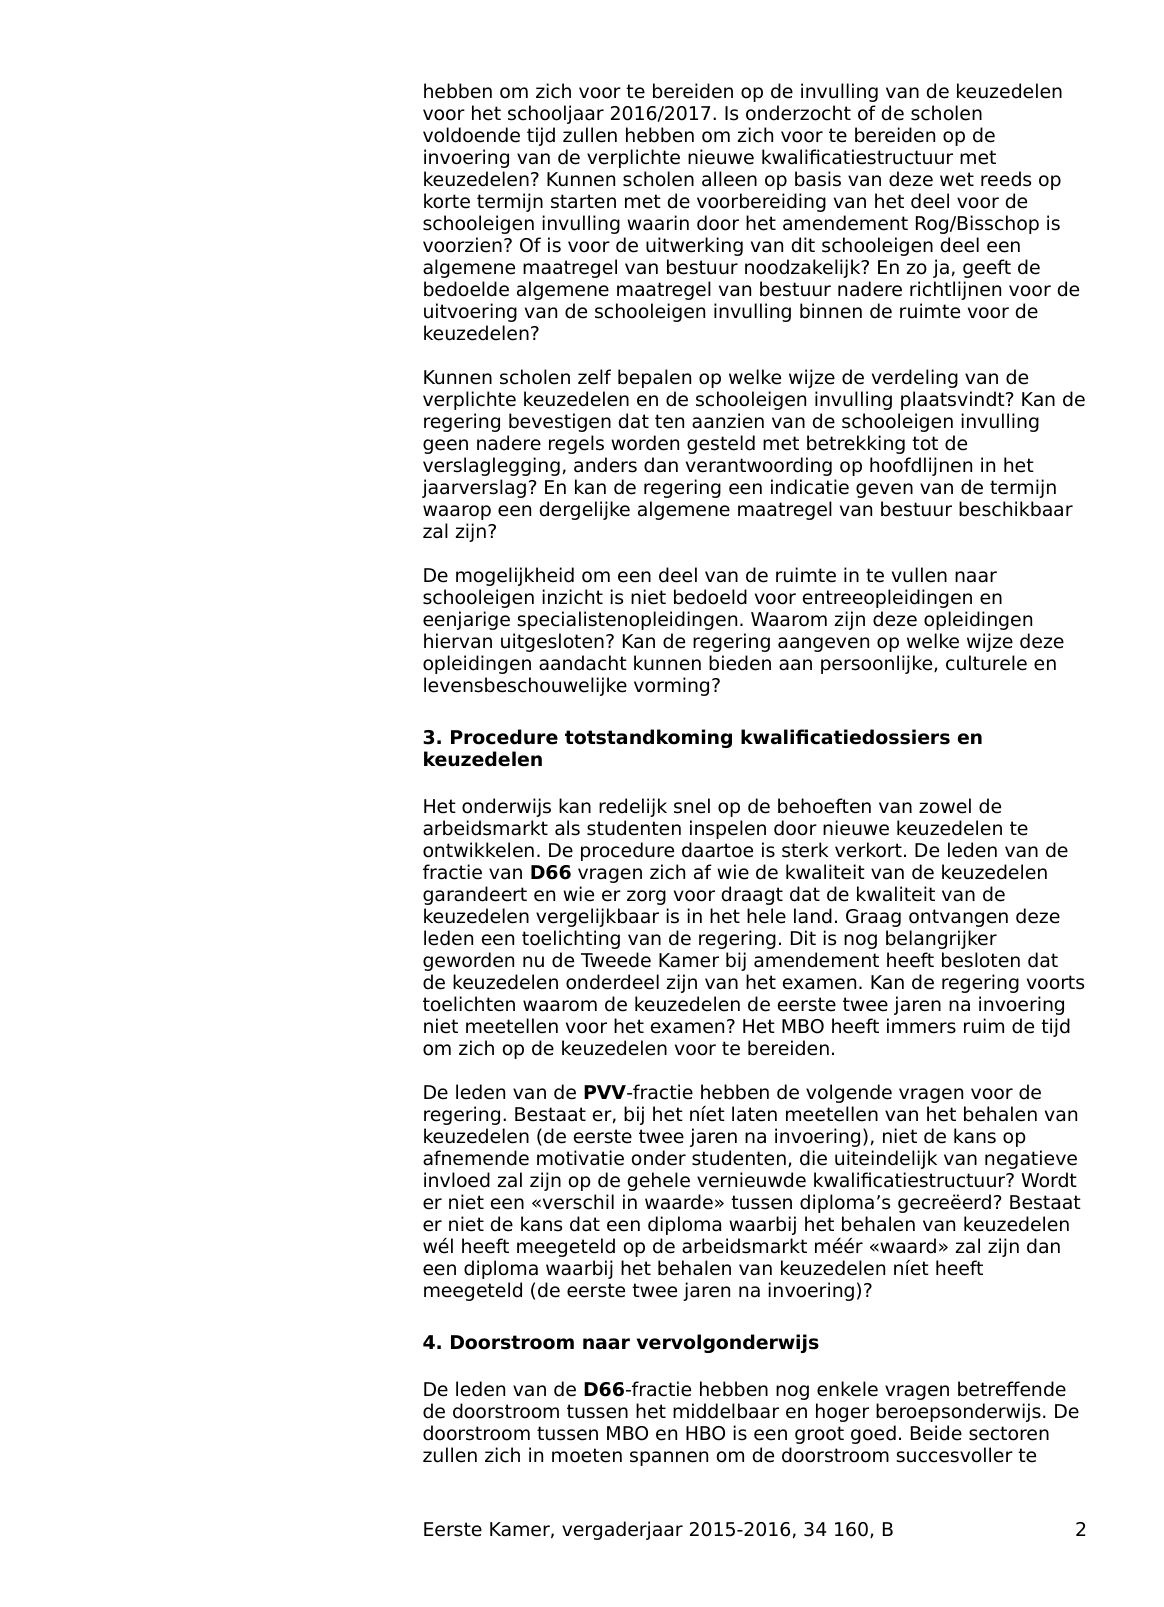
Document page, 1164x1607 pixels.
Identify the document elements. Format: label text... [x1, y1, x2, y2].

subtitle 3. Procedure totstandkoming kwalificatiedossiers en keuzedelen [422, 727, 1087, 771]
text De leden van de D66-fractie hebben nog enkele vragen betreffende de doorstroom tussen het middelbaar en hoger beroepsonderwijs. De doorstroom tussen MBO en HBO is een groot goed. Beide sectoren zullen zich in moeten spannen om de doorstroom succesvoller te [422, 1379, 1087, 1467]
text De mogelijkheid om een deel van de ruimte in te vullen naar schooleigen inzicht is niet bedoeld voor entreeopleidingen en eenjarige specialistenopleidingen. Waarom zijn deze opleidingen hiervan uitgesloten? Kan de regering aangeven op welke wijze deze opleidingen aandacht kunnen bieden aan persoonlijke, culturele en levensbeschouwelijke vorming? [422, 565, 1087, 697]
text De leden van de PVV-fractie hebben de volgende vragen voor de regering. Bestaat er, bij het níet laten meetellen van het behalen van keuzedelen (de eerste twee jaren na invoering), niet de kans op afnemende motivatie onder studenten, die uiteindelijk van negatieve invloed zal zijn op de gehele vernieuwde kwalificatiestructuur? Wordt er niet een «verschil in waarde» tussen diploma’s gecreëerd? Bestaat er niet de kans dat een diploma waarbij het behalen van keuzedelen wél heeft meegeteld op de arbeidsmarkt méér «waard» zal zijn dan een diploma waarbij het behalen van keuzedelen níet heeft meegeteld (de eerste twee jaren na invoering)? [422, 1082, 1087, 1302]
text Het onderwijs kan redelijk snel op de behoeften van zowel de arbeidsmarkt als studenten inspelen door nieuwe keuzedelen te ontwikkelen. De procedure daartoe is sterk verkort. De leden van de fractie van D66 vragen zich af wie de kwaliteit van de keuzedelen garandeert en wie er zorg voor draagt dat de kwaliteit van de keuzedelen vergelijkbaar is in het hele land. Graag ontvangen deze leden een toelichting van de regering. Dit is nog belangrijker geworden nu de Tweede Kamer bij amendement heeft besloten dat de keuzedelen onderdeel zijn van het examen. Kan de regering voorts toelichten waarom de keuzedelen de eerste twee jaren na invoering niet meetellen voor het examen? Het MBO heeft immers ruim de tijd om zich op de keuzedelen voor te bereiden. [422, 796, 1087, 1060]
subtitle 4. Doorstroom naar vervolgonderwijs [422, 1332, 1087, 1354]
text Kunnen scholen zelf bepalen op welke wijze de verdeling van de verplichte keuzedelen en de schooleigen invulling plaatsvindt? Kan de regering bevestigen dat ten aanzien van de schooleigen invulling geen nadere regels worden gesteld met betrekking tot de verslaglegging, anders dan verantwoording op hoofdlijnen in het jaarverslag? En kan de regering een indicatie geven van de termijn waarop een dergelijke algemene maatregel van bestuur beschikbaar zal zijn? [422, 367, 1087, 543]
text hebben om zich voor te bereiden op de invulling van de keuzedelen voor het schooljaar 2016/2017. Is onderzocht of de scholen voldoende tijd zullen hebben om zich voor te bereiden op de invoering van de verplichte nieuwe kwalificatiestructuur met keuzedelen? Kunnen scholen alleen op basis van deze wet reeds op korte termijn starten met de voorbereiding van het deel voor de schooleigen invulling waarin door het amendement Rog/Bisschop is voorzien? Of is voor de uitwerking van dit schooleigen deel een algemene maatregel van bestuur noodzakelijk? En zo ja, geeft de bedoelde algemene maatregel van bestuur nadere richtlijnen voor de uitvoering van de schooleigen invulling binnen de ruimte voor de keuzedelen? [422, 81, 1087, 345]
